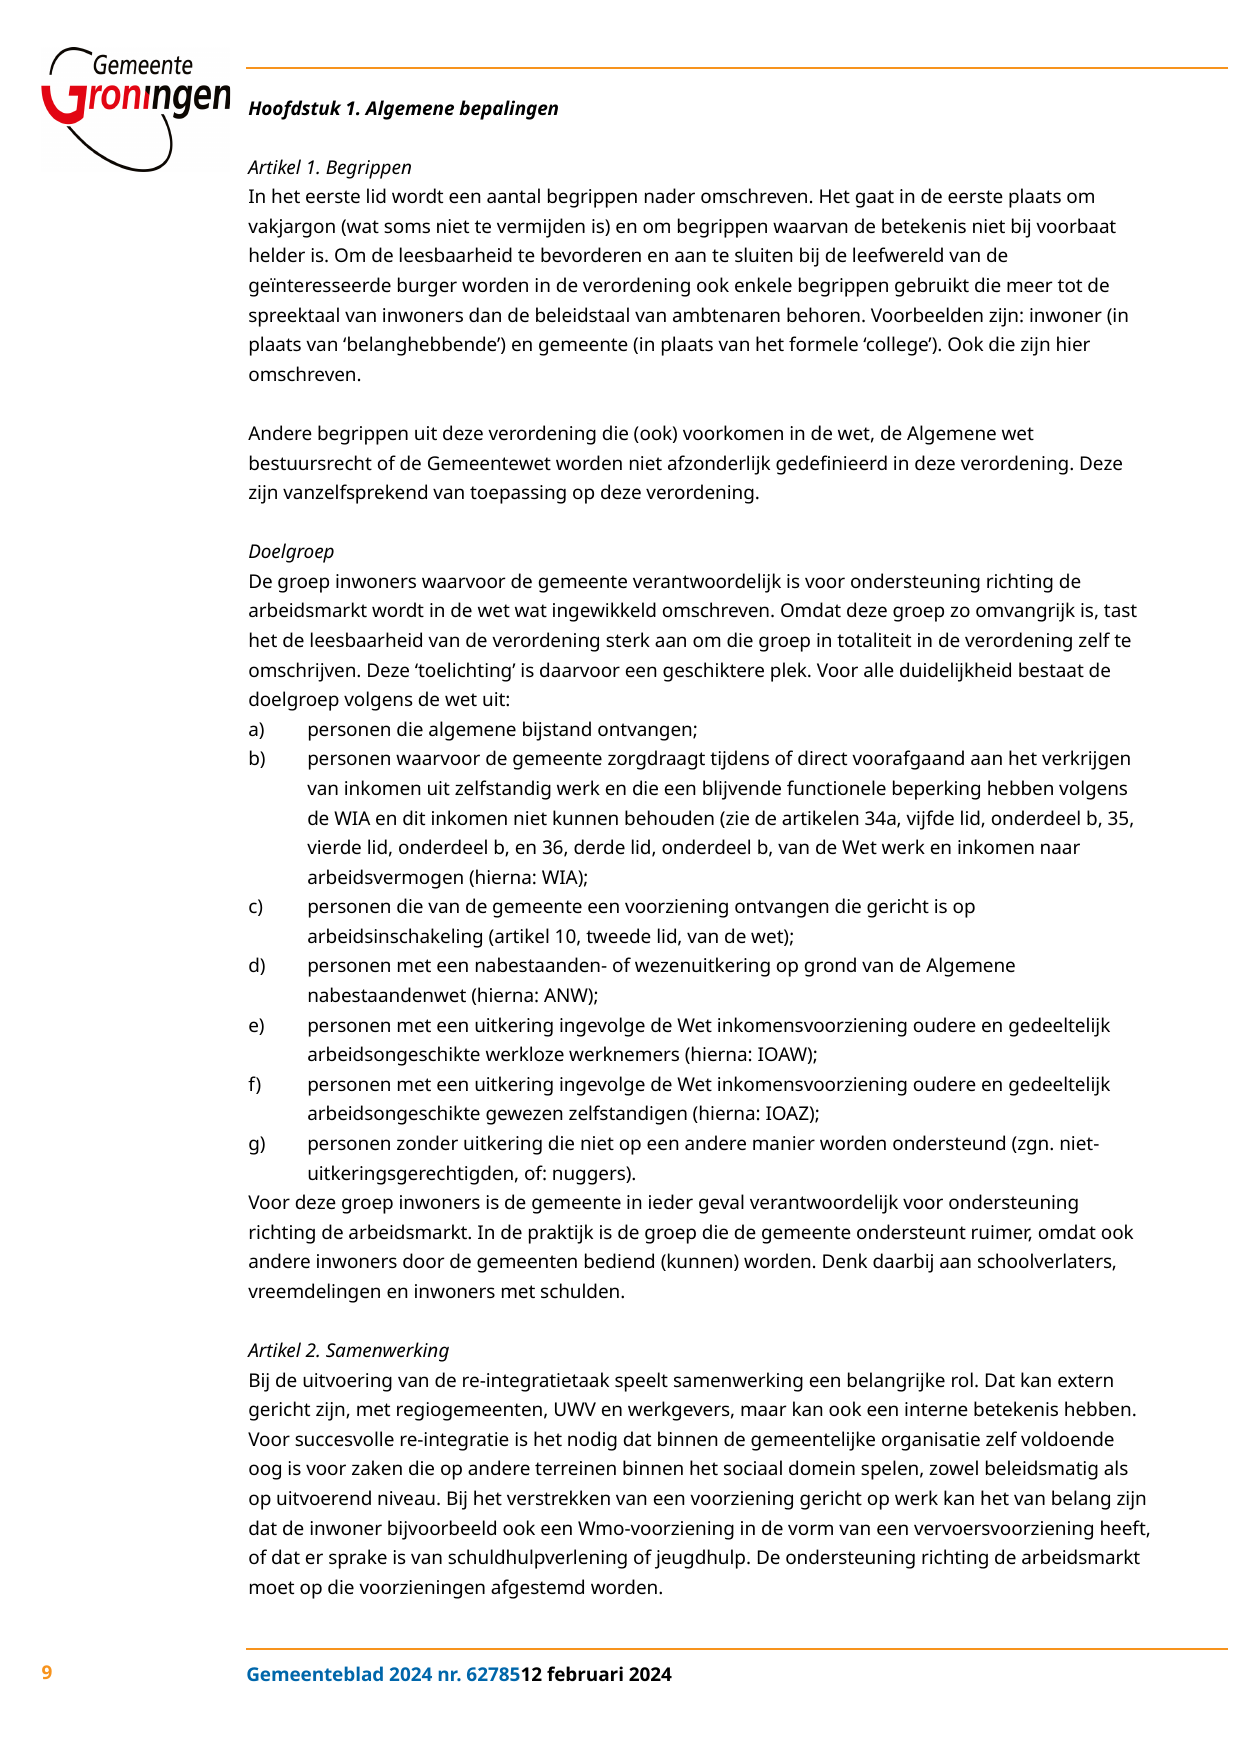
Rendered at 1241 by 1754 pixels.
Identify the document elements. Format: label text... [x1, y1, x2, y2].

text De groep inwoners waarvoor de gemeente verantwoordelijk is voor ondersteuning richting de arbeidsmarkt wordt in de wet wat ingewikkeld omschreven. Omdat deze groep zo omvangrijk is, tast het de leesbaarheid van de verordening sterk aan om die groep in totaliteit in de verordening zelf te omschrijven. Deze ‘toelichting’ is daarvoor een geschiktere plek. Voor alle duidelijkheid bestaat de doelgroep volgens de wet uit: [248, 568, 1152, 712]
text Artikel 2. Samenwerking [248, 1337, 1152, 1363]
list personen zonder uitkering die niet op een andere manier worden ondersteund (zgn. niet-uitkeringsgerechtigden, of: nuggers). [248, 1130, 1152, 1186]
list personen waarvoor de gemeente zorgdraagt tijdens of direct voorafgaand aan het verkrijgen van inkomen uit zelfstandig werk en die een blijvende functionele beperking hebben volgens de WIA en dit inkomen niet kunnen behouden (zie de artikelen 34a, vijfde lid, onderdeel b, 35, vierde lid, onderdeel b, en 36, derde lid, onderdeel b, van de Wet werk en inkomen naar arbeidsvermogen (hierna: WIA); [248, 746, 1152, 890]
text Hoofdstuk 1. Algemene bepalingen [248, 95, 1152, 121]
list personen die van de gemeente een voorziening ontvangen die gericht is op arbeidsinschakeling (artikel 10, tweede lid, van de wet); [248, 893, 1152, 949]
text Andere begrippen uit deze verordening die (ook) voorkomen in de wet, de Algemene wet bestuursrecht of de Gemeentewet worden niet afzonderlijk gedefinieerd in deze verordening. Deze zijn vanzelfsprekend van toepassing op deze verordening. [248, 420, 1152, 505]
list personen die algemene bijstand ontvangen; [248, 716, 1152, 742]
picture [41, 47, 231, 172]
text Voor deze groep inwoners is de gemeente in ieder geval verantwoordelijk voor ondersteuning richting de arbeidsmarkt. In de praktijk is de groep die de gemeente ondersteunt ruimer, omdat ook andere inwoners door de gemeenten bediend (kunnen) worden. Denk daarbij aan schoolverlaters, vreemdelingen en inwoners met schulden. [248, 1189, 1152, 1304]
list personen met een uitkering ingevolge de Wet inkomensvoorziening oudere en gedeeltelijk arbeidsongeschikte werkloze werknemers (hierna: IOAW); [248, 1012, 1152, 1067]
text Artikel 1. Begrippen [248, 154, 1152, 180]
list personen met een uitkering ingevolge de Wet inkomensvoorziening oudere en gedeeltelijk arbeidsongeschikte gewezen zelfstandigen (hierna: IOAZ); [248, 1071, 1152, 1126]
list personen met een nabestaanden- of wezenuitkering op grond van de Algemene nabestaandenwet (hierna: ANW); [248, 953, 1152, 1008]
text Doelgroep [248, 538, 1152, 564]
text In het eerste lid wordt een aantal begrippen nader omschreven. Het gaat in de eerste plaats om vakjargon (wat soms niet te vermijden is) en om begrippen waarvan de betekenis niet bij voorbaat helder is. Om de leesbaarheid te bevorderen en aan te sluiten bij de leefwereld van de geïnteresseerde burger worden in de verordening ook enkele begrippen gebruikt die meer tot de spreektaal van inwoners dan de beleidstaal van ambtenaren behoren. Voorbeelden zijn: inwoner (in plaats van ‘belanghebbende’) en gemeente (in plaats van het formele ‘college’). Ook die zijn hier omschreven. [248, 183, 1152, 387]
text Bij de uitvoering van de re-integratietaak speelt samenwerking een belangrijke rol. Dat kan extern gericht zijn, met regiogemeenten, UWV en werkgevers, maar kan ook een interne betekenis hebben. Voor succesvolle re-integratie is het nodig dat binnen de gemeentelijke organisatie zelf voldoende oog is voor zaken die op andere terreinen binnen het sociaal domein spelen, zowel beleidsmatig als op uitvoerend niveau. Bij het verstrekken van een voorziening gericht op werk kan het van belang zijn dat de inwoner bijvoorbeeld ook een Wmo-voorziening in de vorm van een vervoersvoorziening heeft, of dat er sprake is van schuldhulpverlening of jeugdhulp. De ondersteuning richting de arbeidsmarkt moet op die voorzieningen afgestemd worden. [248, 1367, 1152, 1600]
